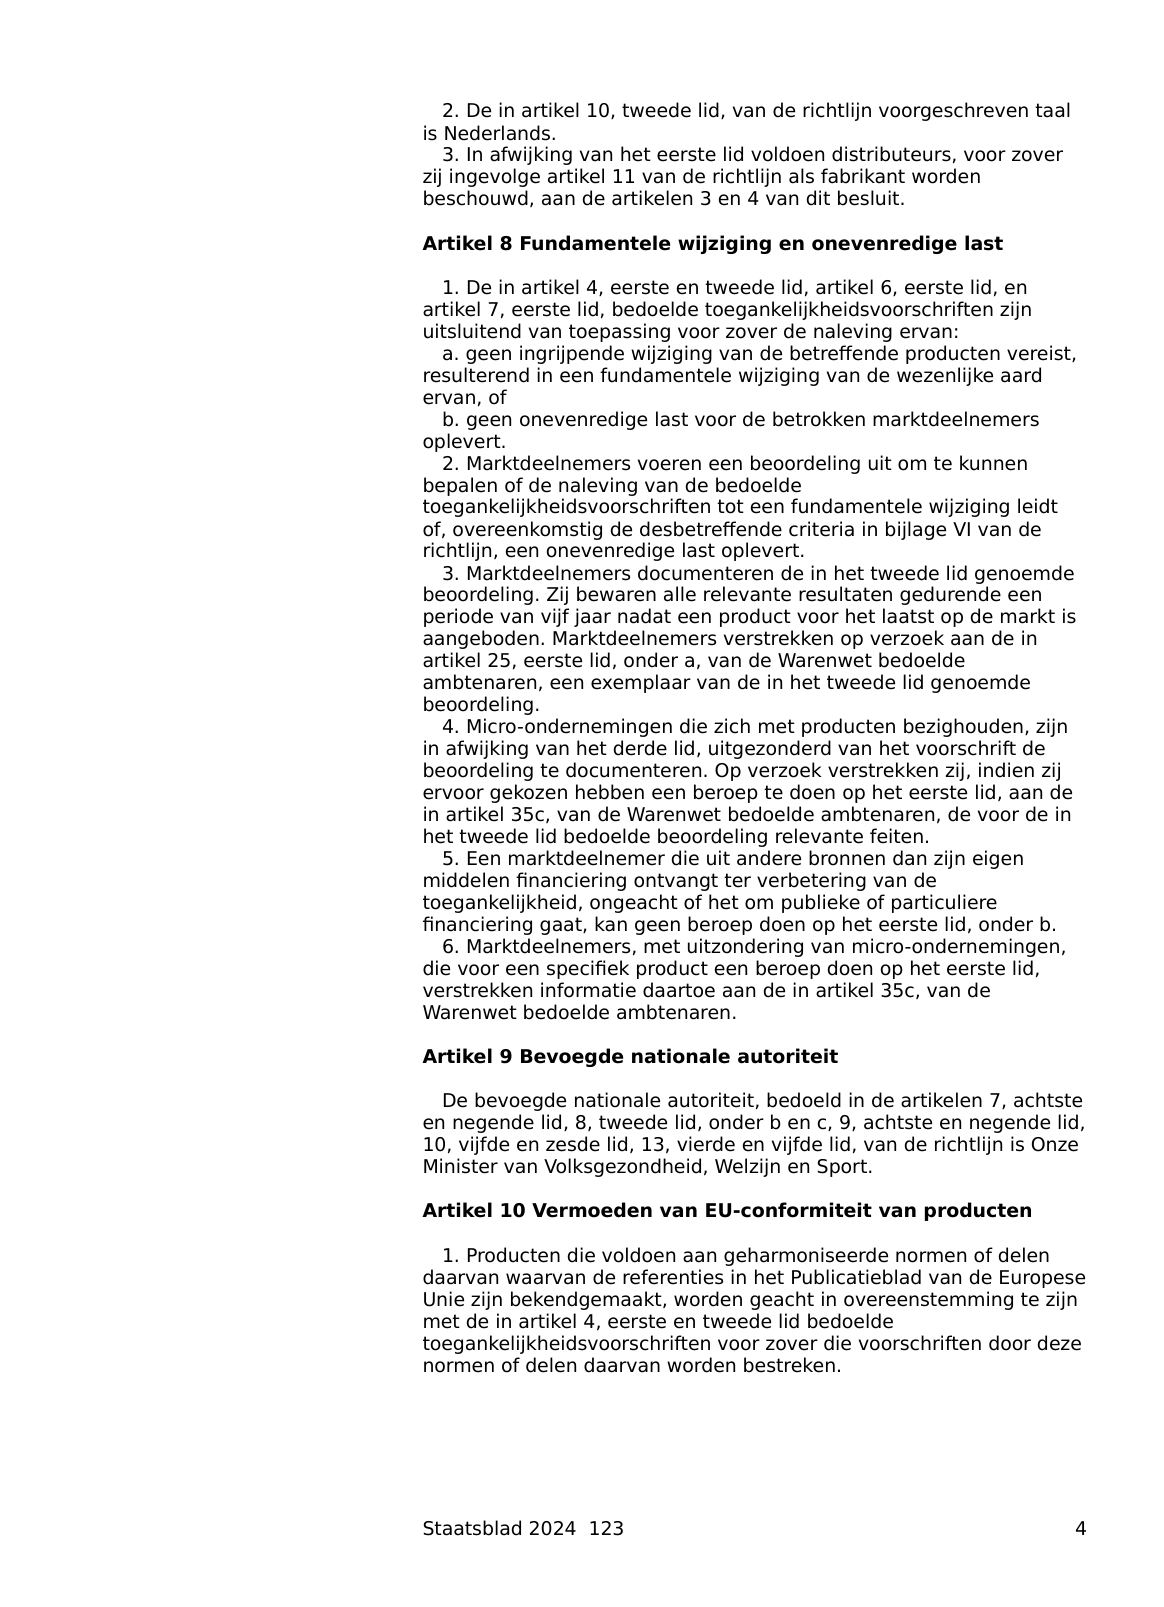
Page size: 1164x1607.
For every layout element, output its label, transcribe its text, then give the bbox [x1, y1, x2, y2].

text 4. Micro-ondernemingen die zich met producten bezighouden, zijn in afwijking van het derde lid, uitgezonderd van het voorschrift de beoordeling te documenteren. Op verzoek verstrekken zij, indien zij ervoor gekozen hebben een beroep te doen op het eerste lid, aan de in artikel 35c, van de Warenwet bedoelde ambtenaren, de voor de in het tweede lid bedoelde beoordeling relevante feiten. [422, 716, 1087, 848]
subtitle Artikel 10 Vermoeden van EU-conformiteit van producten [422, 1200, 1087, 1222]
text 2. Marktdeelnemers voeren een beoordeling uit om te kunnen bepalen of de naleving van de bedoelde toegankelijkheidsvoorschriften tot een fundamentele wijziging leidt of, overeenkomstig de desbetreffende criteria in bijlage VI van de richtlijn, een onevenredige last oplevert. [422, 452, 1087, 562]
text 3. In afwijking van het eerste lid voldoen distributeurs, voor zover zij ingevolge artikel 11 van de richtlijn als fabrikant worden beschouwd, aan de artikelen 3 en 4 van dit besluit. [422, 144, 1087, 210]
text 1. Producten die voldoen aan geharmoniseerde normen of delen daarvan waarvan de referenties in het Publicatieblad van de Europese Unie zijn bekendgemaakt, worden geacht in overeenstemming te zijn met de in artikel 4, eerste en tweede lid bedoelde toegankelijkheidsvoorschriften voor zover die voorschriften door deze normen of delen daarvan worden bestreken. [422, 1244, 1087, 1376]
text De bevoegde nationale autoriteit, bedoeld in de artikelen 7, achtste en negende lid, 8, tweede lid, onder b en c, 9, achtste en negende lid, 10, vijfde en zesde lid, 13, vierde en vijfde lid, van de richtlijn is Onze Minister van Volksgezondheid, Welzijn en Sport. [422, 1090, 1087, 1178]
text 2. De in artikel 10, tweede lid, van de richtlijn voorgeschreven taal is Nederlands. [422, 100, 1087, 144]
text 3. Marktdeelnemers documenteren de in het tweede lid genoemde beoordeling. Zij bewaren alle relevante resultaten gedurende een periode van vijf jaar nadat een product voor het laatst op de markt is aangeboden. Marktdeelnemers verstrekken op verzoek aan de in artikel 25, eerste lid, onder a, van de Warenwet bedoelde ambtenaren, een exemplaar van de in het tweede lid genoemde beoordeling. [422, 562, 1087, 716]
subtitle Artikel 8 Fundamentele wijziging en onevenredige last [422, 232, 1087, 254]
text a. geen ingrijpende wijziging van de betreffende producten vereist, resulterend in een fundamentele wijziging van de wezenlijke aard ervan, of [422, 343, 1087, 408]
text 5. Een marktdeelnemer die uit andere bronnen dan zijn eigen middelen financiering ontvangt ter verbetering van de toegankelijkheid, ongeacht of het om publieke of particuliere financiering gaat, kan geen beroep doen op het eerste lid, onder b. [422, 848, 1087, 936]
text 1. De in artikel 4, eerste en tweede lid, artikel 6, eerste lid, en artikel 7, eerste lid, bedoelde toegankelijkheidsvoorschriften zijn uitsluitend van toepassing voor zover de naleving ervan: [422, 277, 1087, 343]
subtitle Artikel 9 Bevoegde nationale autoriteit [422, 1046, 1087, 1068]
text 6. Marktdeelnemers, met uitzondering van micro-ondernemingen, die voor een specifiek product een beroep doen op het eerste lid, verstrekken informatie daartoe aan de in artikel 35c, van de Warenwet bedoelde ambtenaren. [422, 936, 1087, 1024]
text b. geen onevenredige last voor de betrokken marktdeelnemers oplevert. [422, 408, 1087, 452]
